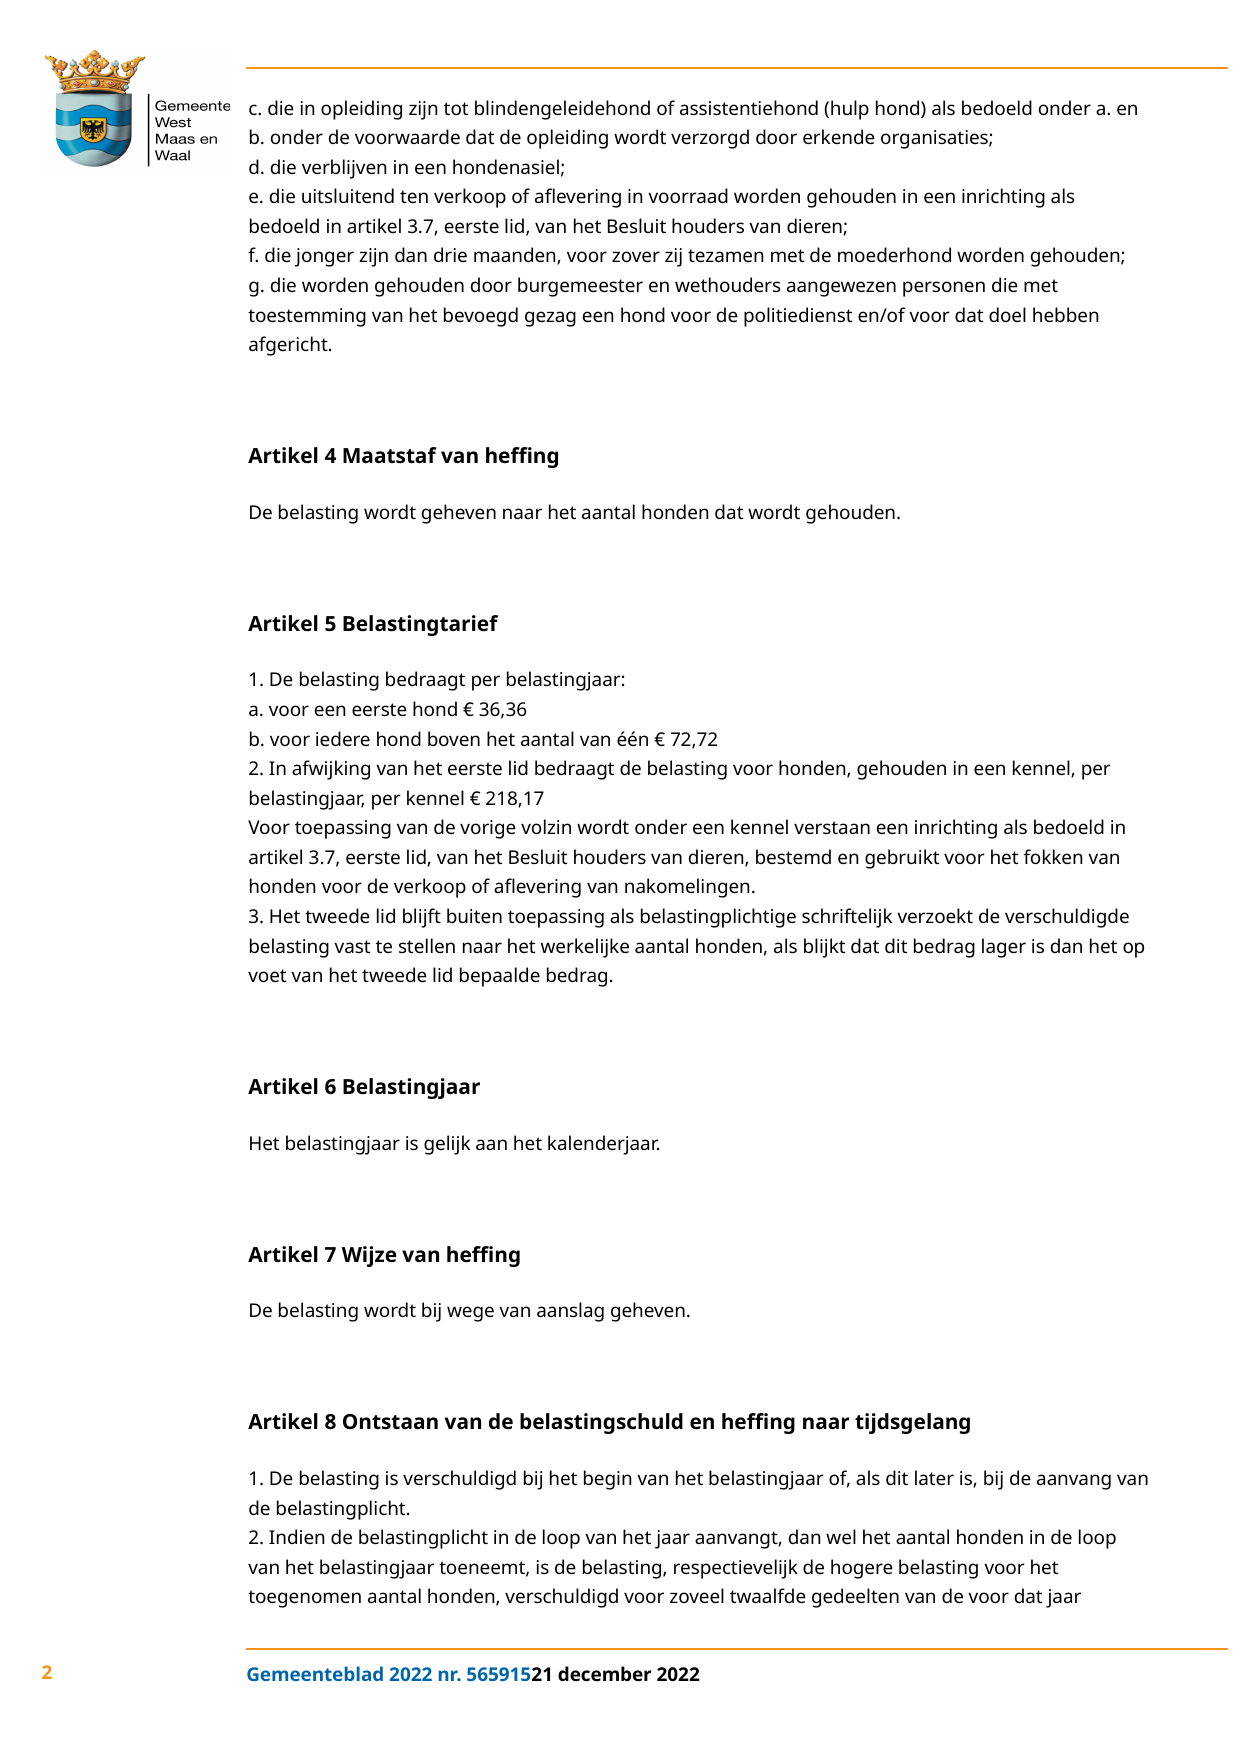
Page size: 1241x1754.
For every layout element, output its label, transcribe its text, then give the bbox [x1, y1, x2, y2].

text Artikel 5 Belastingtarief [248, 609, 1152, 637]
text e. die uitsluitend ten verkoop of aflevering in voorraad worden gehouden in een inrichting als bedoeld in artikel 3.7, eerste lid, van het Besluit houders van dieren; [248, 183, 1152, 239]
text a. voor een eerste hond € 36,36 [248, 696, 1152, 722]
text b. voor iedere hond boven het aantal van één € 72,72 [248, 726, 1152, 752]
text Artikel 8 Ontstaan van de belastingschuld en heffing naar tijdsgelang [248, 1407, 1152, 1436]
text Het belastingjaar is gelijk aan het kalenderjaar. [248, 1130, 1152, 1156]
text f. die jonger zijn dan drie maanden, voor zover zij tezamen met de moederhond worden gehouden; [248, 243, 1152, 268]
text 1. De belasting is verschuldigd bij het begin van het belastingjaar of, als dit later is, bij de aanvang van de belastingplicht. [248, 1465, 1152, 1521]
picture [41, 47, 231, 172]
text Artikel 6 Belastingjaar [248, 1072, 1152, 1101]
text Voor toepassing van de vorige volzin wordt onder een kennel verstaan een inrichting als bedoeld in artikel 3.7, eerste lid, van het Besluit houders van dieren, bestemd en gebruikt voor het fokken van honden voor de verkoop of aflevering van nakomelingen. [248, 814, 1152, 899]
text c. die in opleiding zijn tot blindengeleidehond of assistentiehond (hulp hond) als bedoeld onder a. en b. onder de voorwaarde dat de opleiding wordt verzorgd door erkende organisaties; [248, 95, 1152, 150]
text De belasting wordt geheven naar het aantal honden dat wordt gehouden. [248, 499, 1152, 525]
text Artikel 7 Wijze van heffing [248, 1240, 1152, 1268]
text 2. Indien de belastingplicht in de loop van het jaar aanvangt, dan wel het aantal honden in de loop van het belastingjaar toeneemt, is de belasting, respectievelijk de hogere belasting voor het toegenomen aantal honden, verschuldigd voor zoveel twaalfde gedeelten van de voor dat jaar [248, 1524, 1152, 1609]
text Artikel 4 Maatstaf van heffing [248, 441, 1152, 469]
text 1. De belasting bedraagt per belastingjaar: [248, 667, 1152, 692]
text 2. In afwijking van het eerste lid bedraagt de belasting voor honden, gehouden in een kennel, per belastingjaar, per kennel € 218,17 [248, 755, 1152, 811]
text De belasting wordt bij wege van aanslag geheven. [248, 1298, 1152, 1323]
text 3. Het tweede lid blijft buiten toepassing als belastingplichtige schriftelijk verzoekt de verschuldigde belasting vast te stellen naar het werkelijke aantal honden, als blijkt dat dit bedrag lager is dan het op voet van het tweede lid bepaalde bedrag. [248, 903, 1152, 988]
text d. die verblijven in een hondenasiel; [248, 154, 1152, 180]
text g. die worden gehouden door burgemeester en wethouders aangewezen personen die met toestemming van het bevoegd gezag een hond voor de politiedienst en/of voor dat doel hebben afgericht. [248, 272, 1152, 357]
